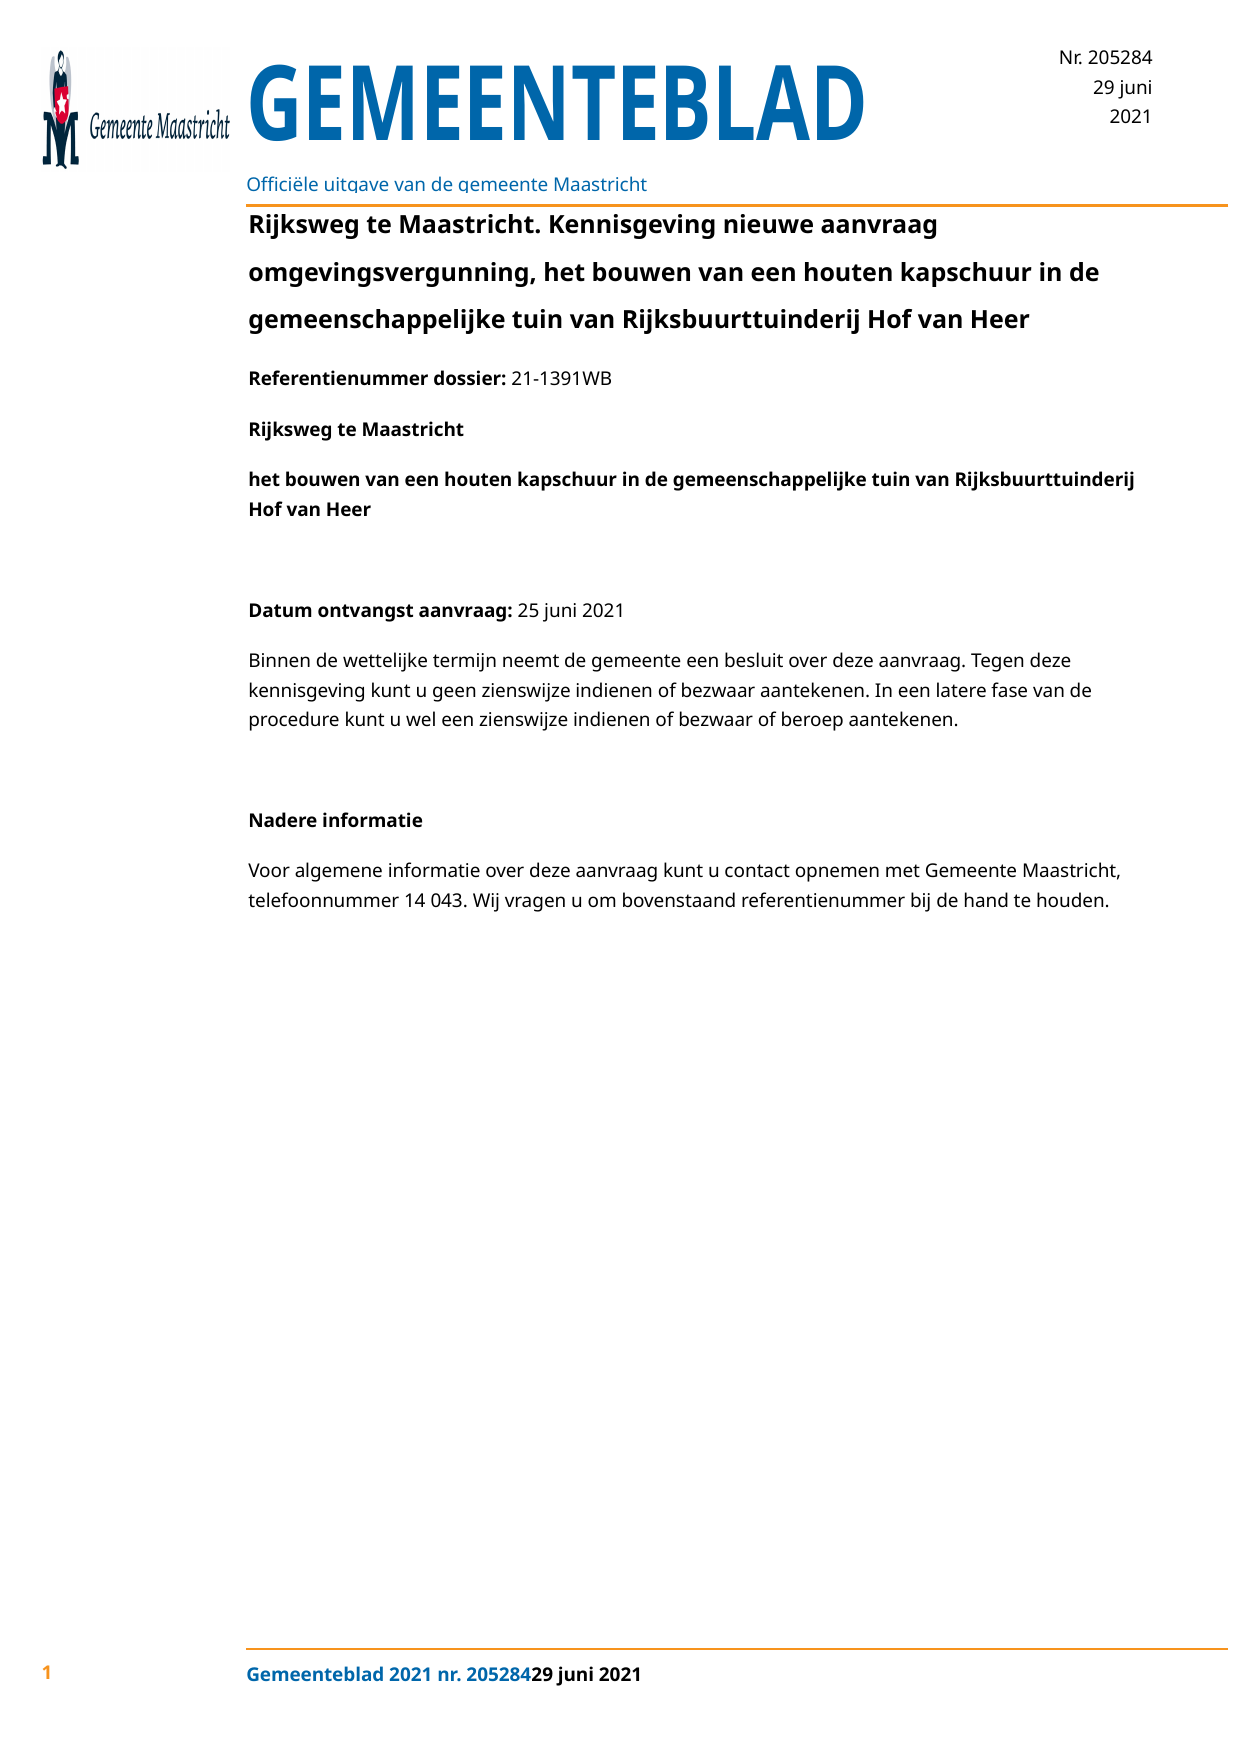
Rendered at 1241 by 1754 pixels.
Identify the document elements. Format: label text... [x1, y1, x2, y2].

picture [41, 47, 231, 172]
text Datum ontvangst aanvraag: 25 juni 2021 [248, 597, 1152, 622]
text het bouwen van een houten kapschuur in de gemeenschappelijke tuin van Rijksbuurttuinderij Hof van Heer [248, 466, 1152, 522]
text Binnen de wettelijke termijn neemt de gemeente een besluit over deze aanvraag. Tegen deze kennisgeving kunt u geen zienswijze indienen of bezwaar aantekenen. In een latere fase van de procedure kunt u wel een zienswijze indienen of bezwaar of beroep aantekenen. [248, 647, 1152, 732]
text Rijksweg te Maastricht. Kennisgeving nieuwe aanvraag omgevingsvergunning, het bouwen van een houten kapschuur in de gemeenschappelijke tuin van Rijksbuurttuinderij Hof van Heer [248, 207, 1152, 336]
text Nadere informatie [248, 807, 1152, 833]
text Referentienummer dossier: 21-1391WB [248, 366, 1152, 391]
text Rijksweg te Maastricht [248, 416, 1152, 442]
text Voor algemene informatie over deze aanvraag kunt u contact opnemen met Gemeente Maastricht, telefoonnummer 14 043. Wij vragen u om bovenstaand referentienummer bij de hand te houden. [248, 858, 1152, 913]
